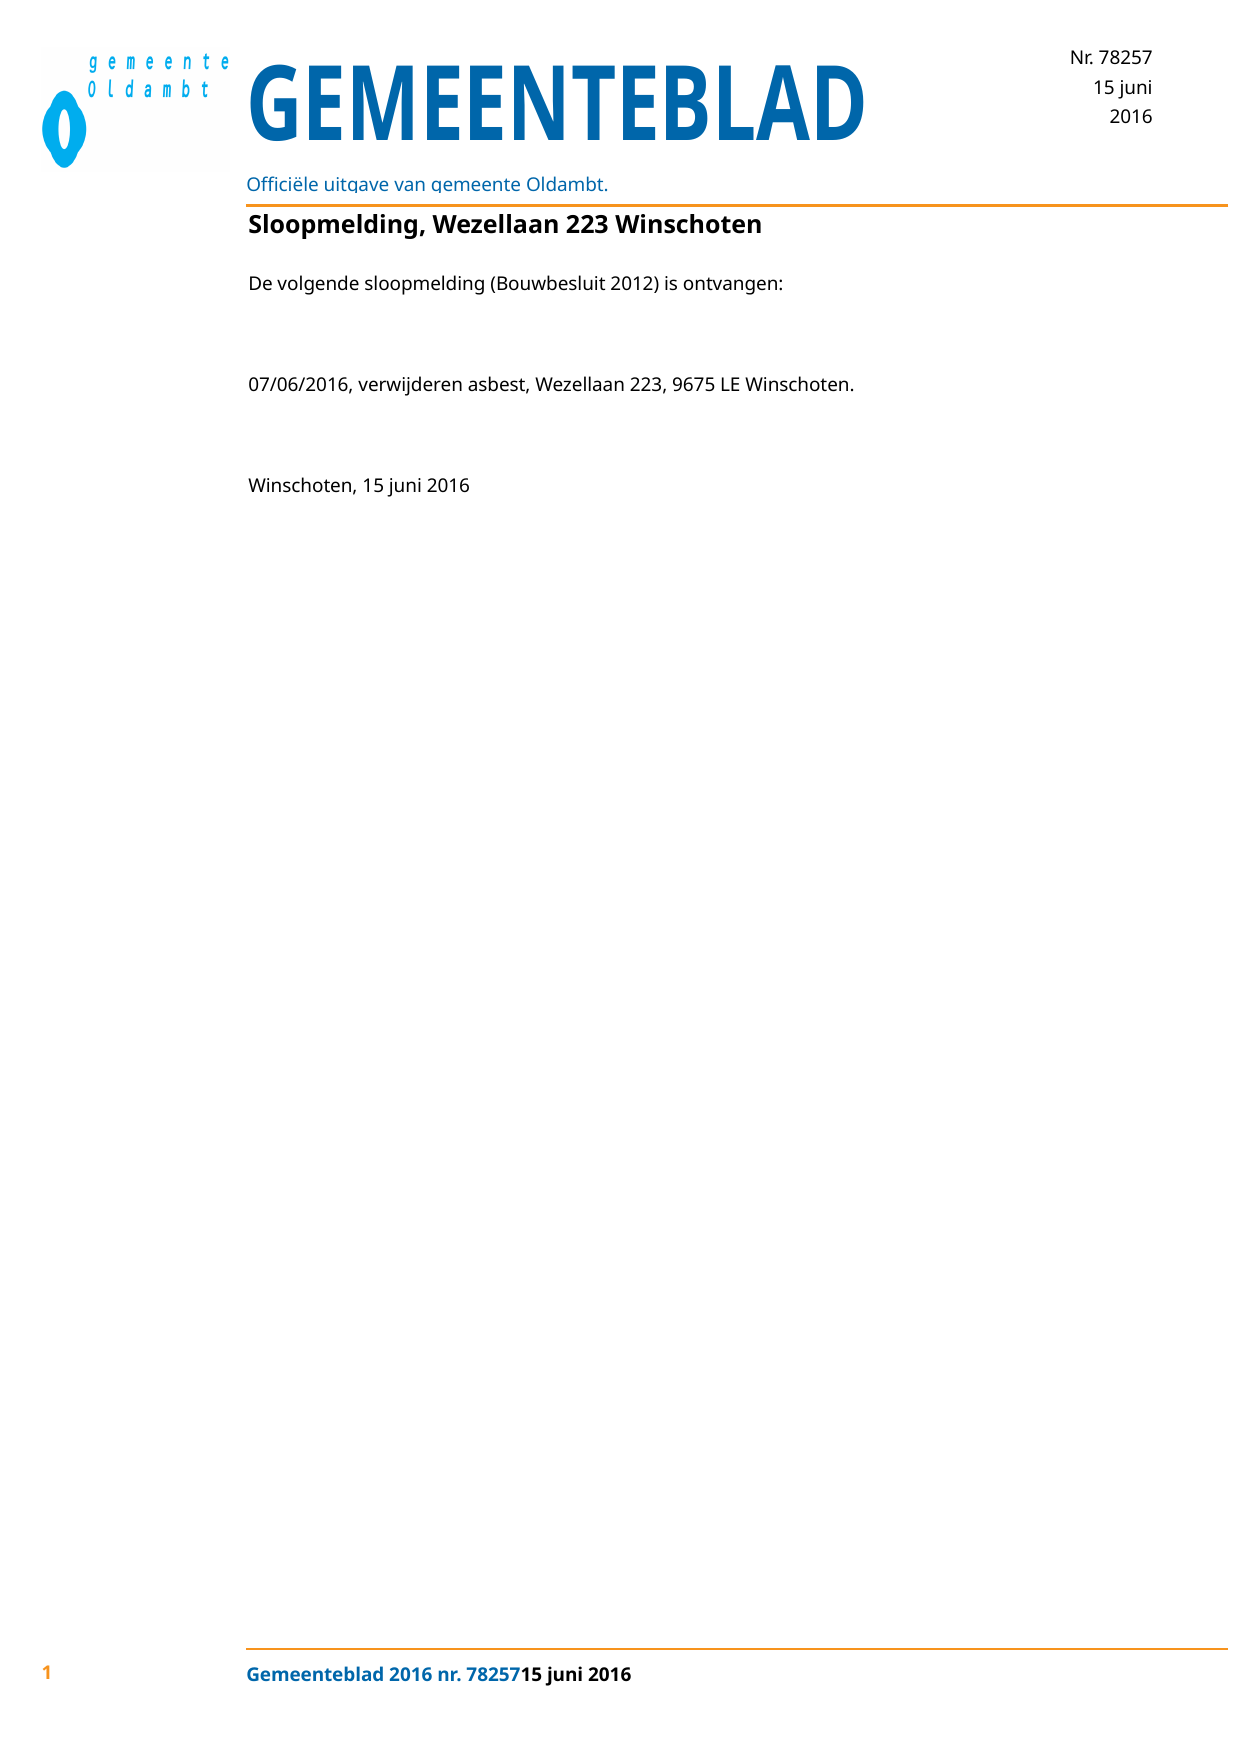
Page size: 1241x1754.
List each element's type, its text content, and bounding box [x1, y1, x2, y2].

text Sloopmelding, Wezellaan 223 Winschoten [248, 207, 1152, 241]
text De volgende sloopmelding (Bouwbesluit 2012) is ontvangen: [248, 270, 1152, 296]
text 07/06/2016, verwijderen asbest, Wezellaan 223, 9675 LE Winschoten. [248, 371, 1152, 397]
picture [41, 47, 231, 172]
text Winschoten, 15 juni 2016 [248, 472, 1152, 498]
